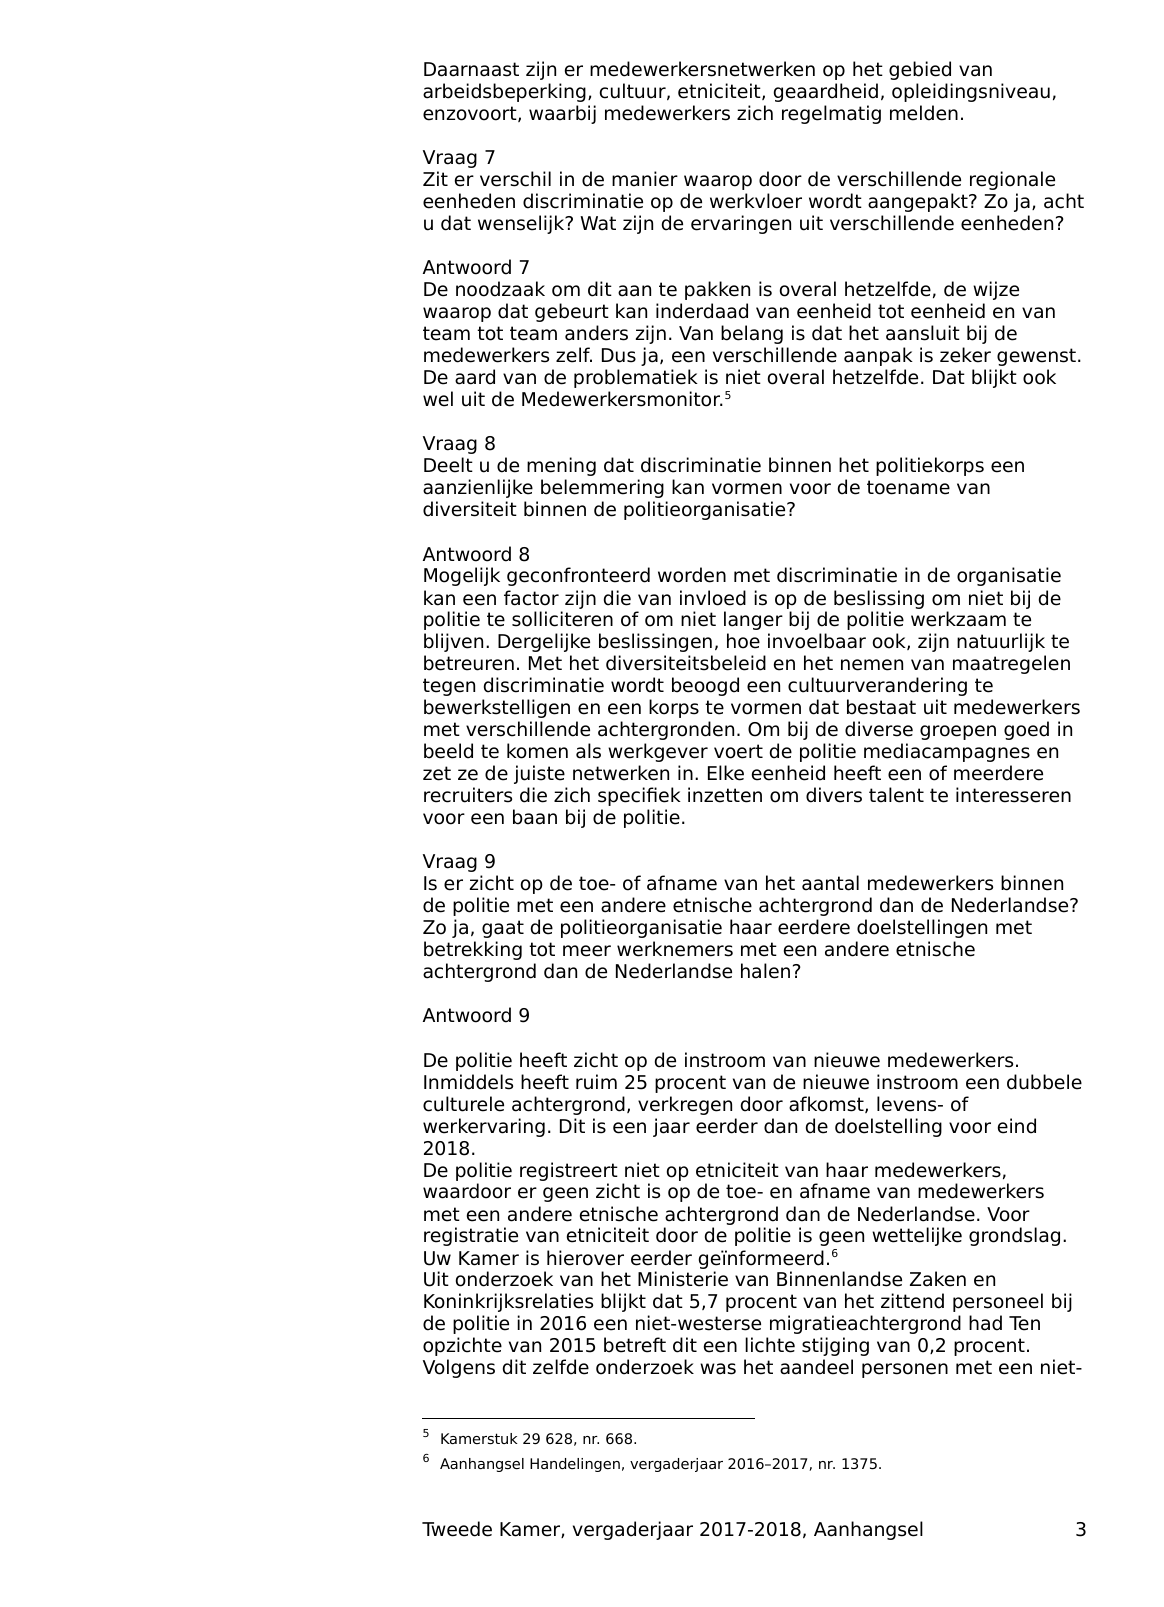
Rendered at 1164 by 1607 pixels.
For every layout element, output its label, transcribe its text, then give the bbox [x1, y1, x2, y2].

text Vraag 7 [422, 147, 1087, 169]
text Antwoord 7 [422, 257, 1087, 279]
text Antwoord 9 [422, 1005, 1087, 1027]
text Antwoord 8 [422, 543, 1087, 565]
text Kamerstuk 29 628, nr. 668. [422, 1427, 1087, 1449]
text Is er zicht op de toe- of afname van het aantal medewerkers binnen de politie met een andere etnische achtergrond dan de Nederlandse? Zo ja, gaat de politieorganisatie haar eerdere doelstellingen met betrekking tot meer werknemers met een andere etnische achtergrond dan de Nederlandse halen? [422, 873, 1087, 983]
text Aanhangsel Handelingen, vergaderjaar 2016–2017, nr. 1375. [422, 1452, 1087, 1474]
text Daarnaast zijn er medewerkersnetwerken op het gebied van arbeidsbeperking, cultuur, etniciteit, geaardheid, opleidingsniveau, enzovoort, waarbij medewerkers zich regelmatig melden. [422, 59, 1087, 125]
text Vraag 8 [422, 433, 1087, 455]
text De politie heeft zicht op de instroom van nieuwe medewerkers. Inmiddels heeft ruim 25 procent van de nieuwe instroom een dubbele culturele achtergrond, verkregen door afkomst, levens- of werkervaring. Dit is een jaar eerder dan de doelstelling voor eind 2018. [422, 1049, 1087, 1159]
text Uit onderzoek van het Ministerie van Binnenlandse Zaken en Koninkrijksrelaties blijkt dat 5,7 procent van het zittend personeel bij de politie in 2016 een niet-westerse migratieachtergrond had Ten opzichte van 2015 betreft dit een lichte stijging van 0,2 procent. Volgens dit zelfde onderzoek was het aandeel personen met een niet- [422, 1269, 1087, 1379]
text Zit er verschil in de manier waarop door de verschillende regionale eenheden discriminatie op de werkvloer wordt aangepakt? Zo ja, acht u dat wenselijk? Wat zijn de ervaringen uit verschillende eenheden? [422, 169, 1087, 235]
text Vraag 9 [422, 851, 1087, 873]
text De politie registreert niet op etniciteit van haar medewerkers, waardoor er geen zicht is op de toe- en afname van medewerkers met een andere etnische achtergrond dan de Nederlandse. Voor registratie van etniciteit door de politie is geen wettelijke grondslag. Uw Kamer is hierover eerder geïnformeerd. [422, 1159, 1087, 1269]
text Deelt u de mening dat discriminatie binnen het politiekorps een aanzienlijke belemmering kan vormen voor de toename van diversiteit binnen de politieorganisatie? [422, 455, 1087, 521]
text De noodzaak om dit aan te pakken is overal hetzelfde, de wijze waarop dat gebeurt kan inderdaad van eenheid tot eenheid en van team tot team anders zijn. Van belang is dat het aansluit bij de medewerkers zelf. Dus ja, een verschillende aanpak is zeker gewenst. De aard van de problematiek is niet overal hetzelfde. Dat blijkt ook wel uit de Medewerkersmonitor. [422, 279, 1087, 411]
text Mogelijk geconfronteerd worden met discriminatie in de organisatie kan een factor zijn die van invloed is op de beslissing om niet bij de politie te solliciteren of om niet langer bij de politie werkzaam te blijven. Dergelijke beslissingen, hoe invoelbaar ook, zijn natuurlijk te betreuren. Met het diversiteitsbeleid en het nemen van maatregelen tegen discriminatie wordt beoogd een cultuurverandering te bewerkstelligen en een korps te vormen dat bestaat uit medewerkers met verschillende achtergronden. Om bij de diverse groepen goed in beeld te komen als werkgever voert de politie mediacampagnes en zet ze de juiste netwerken in. Elke eenheid heeft een of meerdere recruiters die zich specifiek inzetten om divers talent te interesseren voor een baan bij de politie. [422, 565, 1087, 829]
